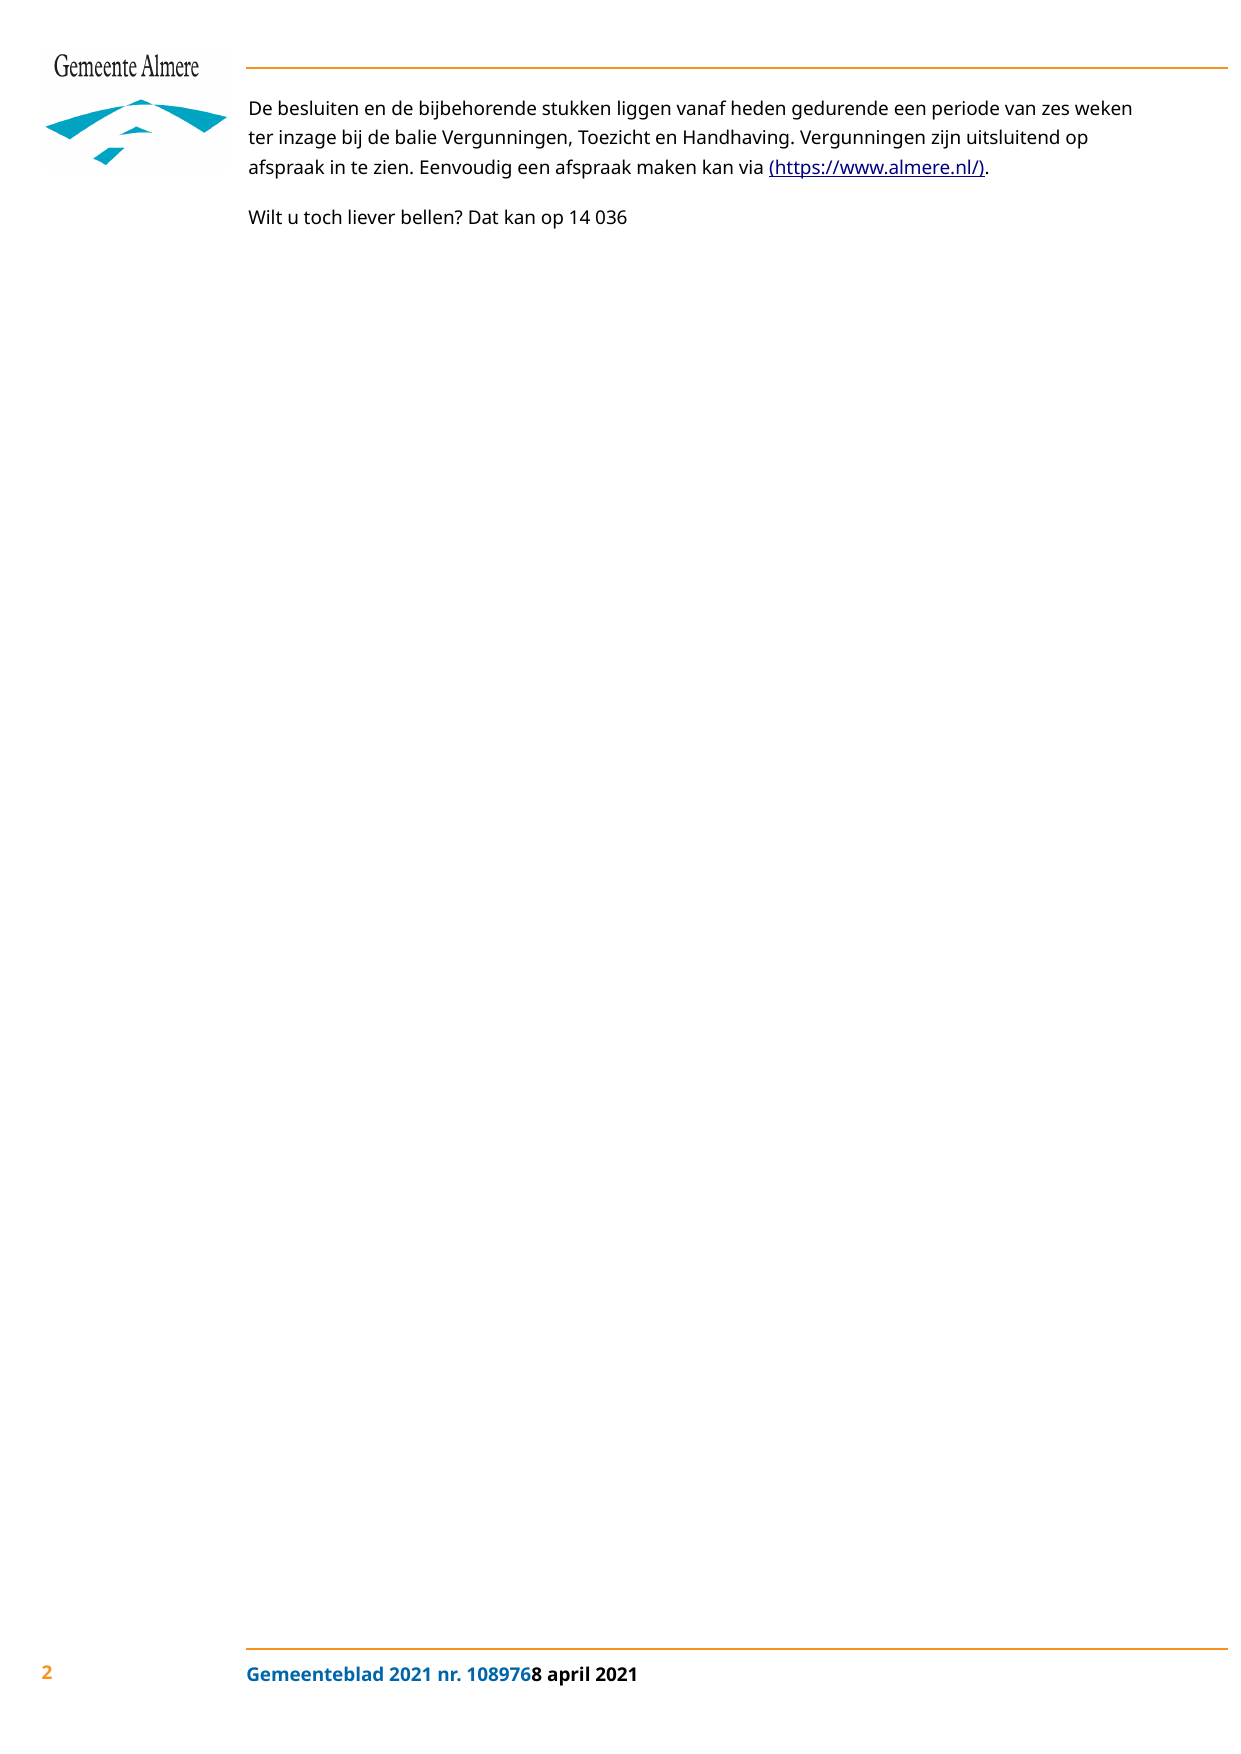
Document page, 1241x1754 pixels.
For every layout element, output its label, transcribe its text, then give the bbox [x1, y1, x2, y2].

text De besluiten en de bijbehorende stukken liggen vanaf heden gedurende een periode van zes weken ter inzage bij de balie Vergunningen, Toezicht en Handhaving. Vergunningen zijn uitsluitend op afspraak in te zien. Eenvoudig een afspraak maken kan via (https://www.almere.nl/). [248, 95, 1152, 180]
picture [41, 47, 231, 172]
text Wilt u toch liever bellen? Dat kan op 14 036 [248, 204, 1152, 230]
